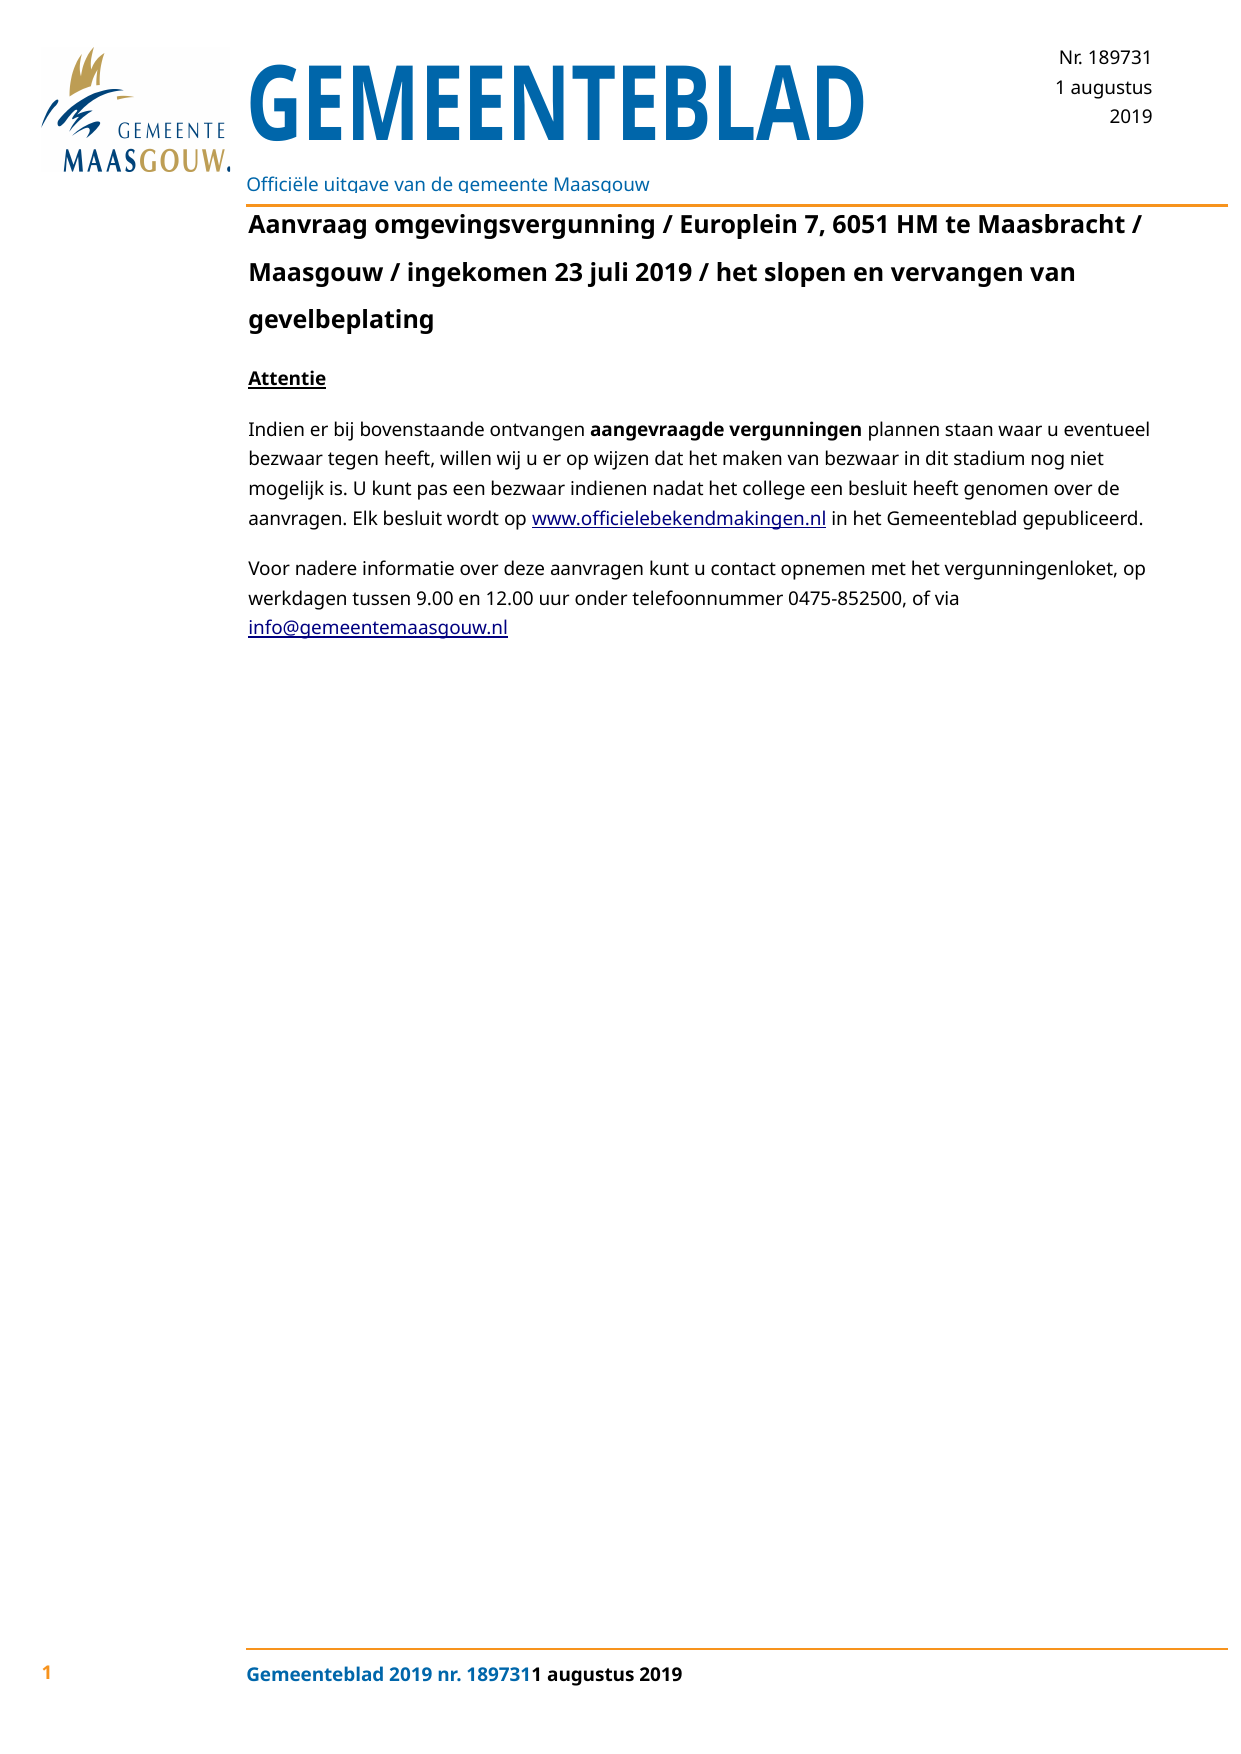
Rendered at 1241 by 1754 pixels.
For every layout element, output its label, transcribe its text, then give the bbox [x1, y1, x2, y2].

text Indien er bij bovenstaande ontvangen aangevraagde vergunningen plannen staan waar u eventueel bezwaar tegen heeft, willen wij u er op wijzen dat het maken van bezwaar in dit stadium nog niet mogelijk is. U kunt pas een bezwaar indienen nadat het college een besluit heeft genomen over de aanvragen. Elk besluit wordt op www.officielebekendmakingen.nl in het Gemeenteblad gepubliceerd. [248, 416, 1152, 530]
text Aanvraag omgevingsvergunning / Europlein 7, 6051 HM te Maasbracht / Maasgouw / ingekomen 23 juli 2019 / het slopen en vervangen van gevelbeplating [248, 207, 1152, 336]
text Voor nadere informatie over deze aanvragen kunt u contact opnemen met het vergunningenloket, op werkdagen tussen 9.00 en 12.00 uur onder telefoonnummer 0475-852500, of via info@gemeentemaasgouw.nl [248, 555, 1152, 640]
picture [41, 47, 231, 172]
text Attentie [248, 366, 1152, 391]
